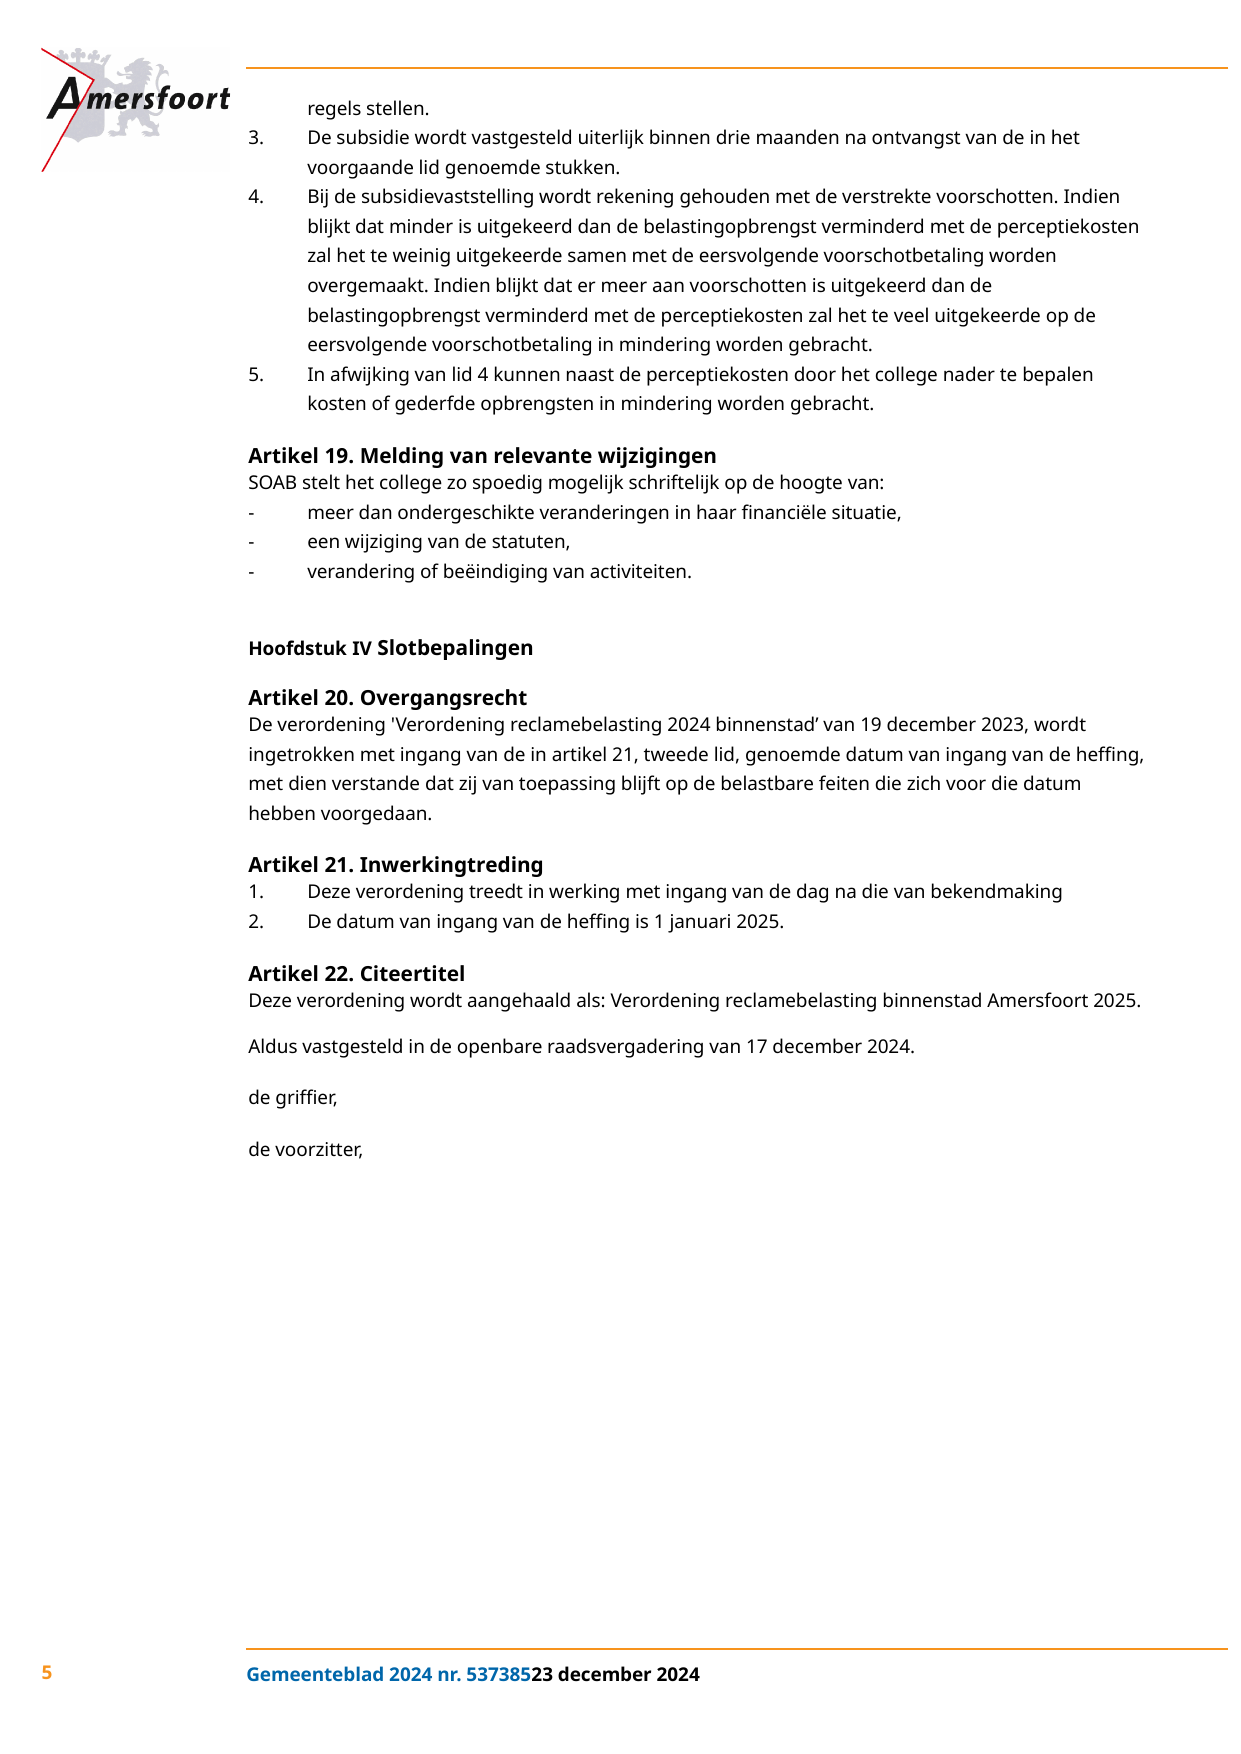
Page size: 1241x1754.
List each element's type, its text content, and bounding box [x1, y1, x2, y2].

list De subsidie wordt vastgesteld uiterlijk binnen drie maanden na ontvangst van de in het voorgaande lid genoemde stukken. [248, 124, 1152, 180]
list De datum van ingang van de heffing is 1 januari 2025. [248, 908, 1152, 934]
list een wijziging van de statuten, [248, 529, 1152, 554]
text Artikel 20. Overgangsrecht [248, 683, 1152, 711]
text Deze verordening wordt aangehaald als: Verordening reclamebelasting binnenstad Amersfoort 2025. [248, 987, 1152, 1013]
list meer dan ondergeschikte veranderingen in haar financiële situatie, [248, 499, 1152, 525]
text Artikel 21. Inwerkingtreding [248, 850, 1152, 879]
text Hoofdstuk IV Slotbepalingen [248, 633, 1152, 662]
text SOAB stelt het college zo spoedig mogelijk schriftelijk op de hoogte van: [248, 469, 1152, 495]
list Bij de subsidievaststelling wordt rekening gehouden met de verstrekte voorschotten. Indien blijkt dat minder is uitgekeerd dan de belastingopbrengst verminderd met de perceptiekosten zal het te weinig uitgekeerde samen met de eersvolgende voorschotbetaling worden overgemaakt. Indien blijkt dat er meer aan voorschotten is uitgekeerd dan de belastingopbrengst verminderd met de perceptiekosten zal het te veel uitgekeerde op de eersvolgende voorschotbetaling in mindering worden gebracht. [248, 183, 1152, 357]
text de griffier, [248, 1084, 1152, 1110]
list In afwijking van lid 4 kunnen naast de perceptiekosten door het college nader te bepalen kosten of gederfde opbrengsten in mindering worden gebracht. [248, 361, 1152, 416]
text Artikel 19. Melding van relevante wijzigingen [248, 441, 1152, 469]
text Aldus vastgesteld in de openbare raadsvergadering van 17 december 2024. [248, 1033, 1152, 1058]
text Artikel 22. Citeertitel [248, 959, 1152, 987]
list verandering of beëindiging van activiteiten. [248, 558, 1152, 584]
picture [41, 47, 231, 172]
text De verordening 'Verordening reclamebelasting 2024 binnenstad’ van 19 december 2023, wordt ingetrokken met ingang van de in artikel 21, tweede lid, genoemde datum van ingang van de heffing, met dien verstande dat zij van toepassing blijft op de belastbare feiten die zich voor die datum hebben voorgedaan. [248, 711, 1152, 826]
list regels stellen. [248, 95, 1152, 121]
list Deze verordening treedt in werking met ingang van de dag na die van bekendmaking [248, 879, 1152, 904]
text de voorzitter, [248, 1136, 1152, 1161]
